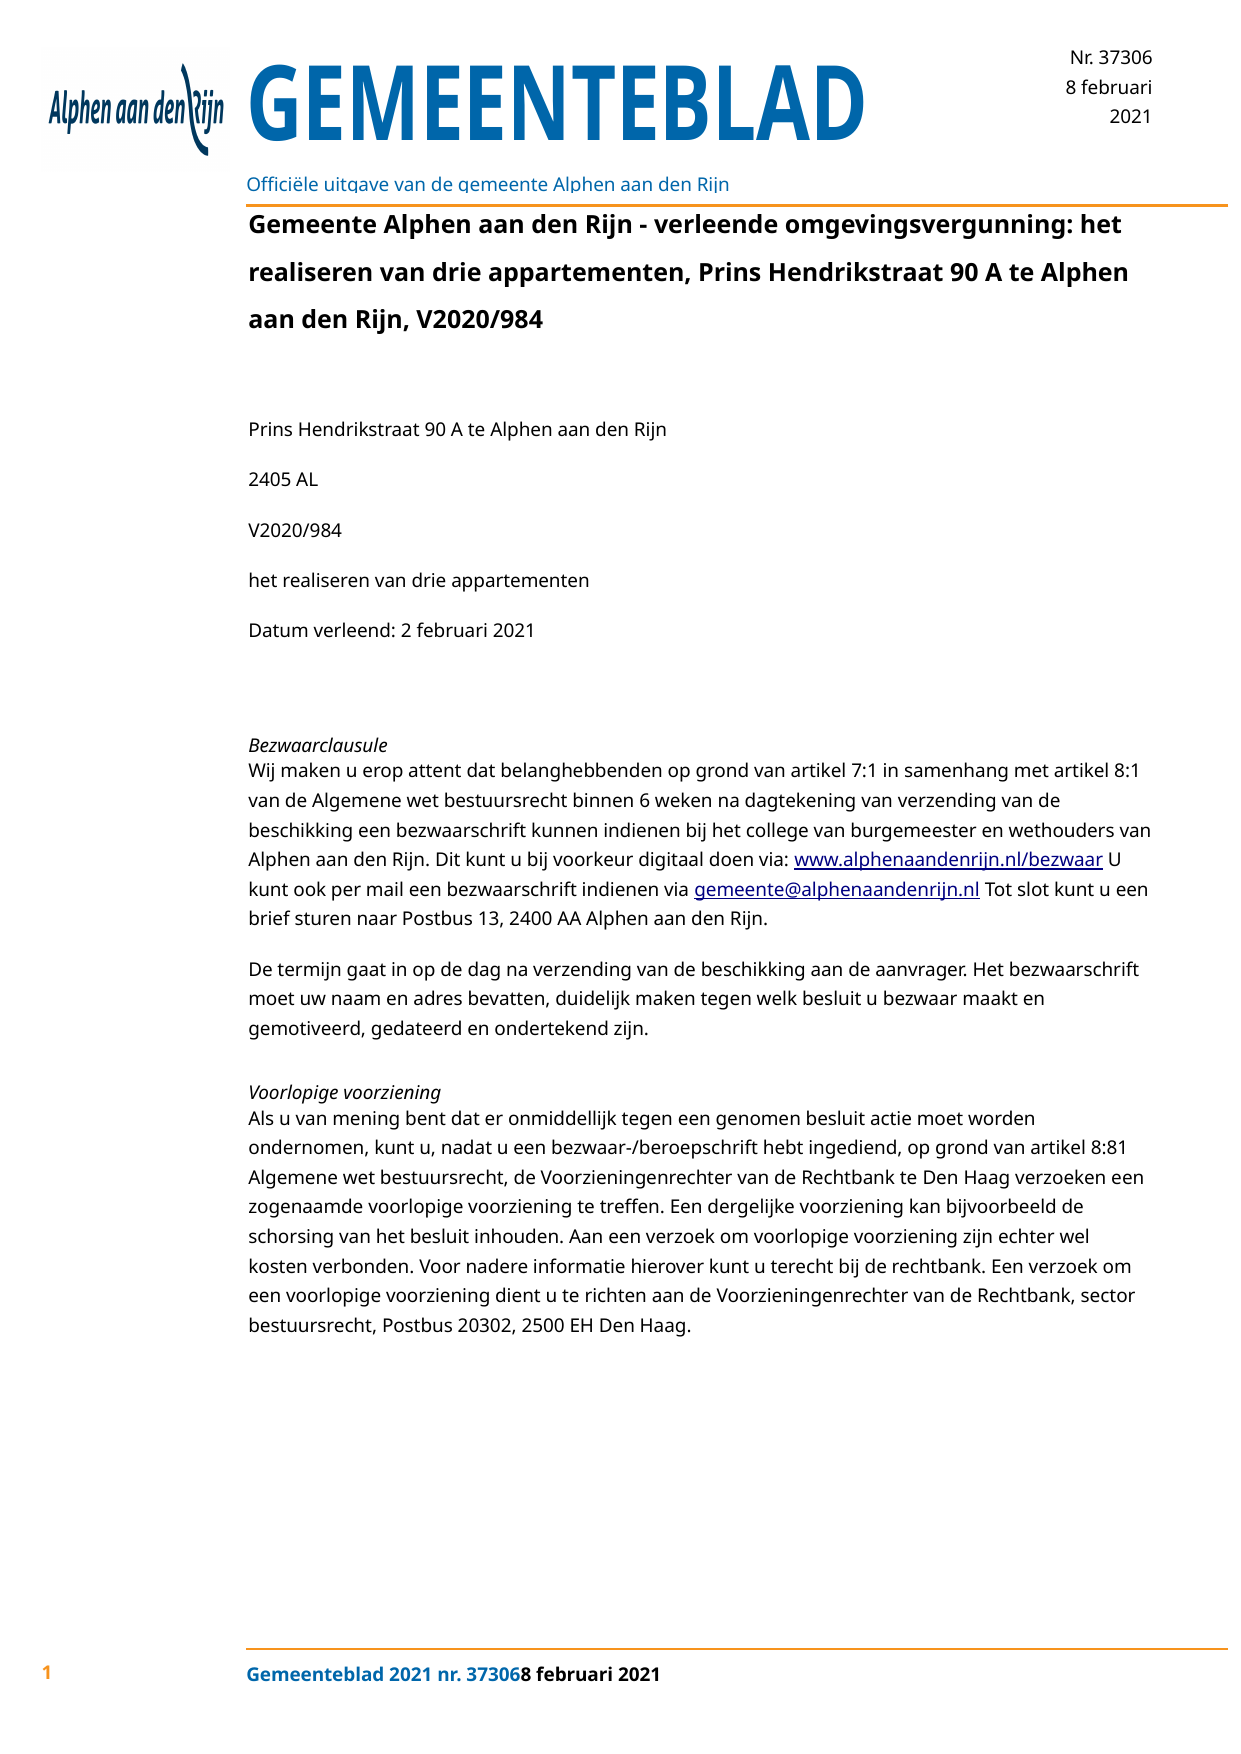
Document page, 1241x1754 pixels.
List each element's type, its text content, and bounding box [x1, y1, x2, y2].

text het realiseren van drie appartementen [248, 567, 1152, 593]
text Bezwaarclausule [248, 732, 1152, 758]
text De termijn gaat in op de dag na verzending van de beschikking aan de aanvrager. Het bezwaarschrift moet uw naam en adres bevatten, duidelijk maken tegen welk besluit u bezwaar maakt en gemotiveerd, gedateerd en ondertekend zijn. [248, 956, 1152, 1041]
text 2405 AL [248, 466, 1152, 492]
text Datum verleend: 2 februari 2021 [248, 618, 1152, 643]
text Voorlopige voorziening [248, 1079, 1152, 1105]
text Prins Hendrikstraat 90 A te Alphen aan den Rijn [248, 416, 1152, 442]
text Gemeente Alphen aan den Rijn - verleende omgevingsvergunning: het realiseren van drie appartementen, Prins Hendrikstraat 90 A te Alphen aan den Rijn, V2020/984 [248, 207, 1152, 336]
text Als u van mening bent dat er onmiddellijk tegen een genomen besluit actie moet worden ondernomen, kunt u, nadat u een bezwaar-/beroepschrift hebt ingediend, op grond van artikel 8:81 Algemene wet bestuursrecht, de Voorzieningenrechter van de Rechtbank te Den Haag verzoeken een zogenaamde voorlopige voorziening te treffen. Een dergelijke voorziening kan bijvoorbeeld de schorsing van het besluit inhouden. Aan een verzoek om voorlopige voorziening zijn echter wel kosten verbonden. Voor nadere informatie hierover kunt u terecht bij de rechtbank. Een verzoek om een voorlopige voorziening dient u te richten aan de Voorzieningenrechter van de Rechtbank, sector bestuursrecht, Postbus 20302, 2500 EH Den Haag. [248, 1105, 1152, 1338]
text V2020/984 [248, 517, 1152, 542]
picture [41, 47, 231, 172]
text Wij maken u erop attent dat belanghebbenden op grond van artikel 7:1 in samenhang met artikel 8:1 van de Algemene wet bestuursrecht binnen 6 weken na dagtekening van verzending van de beschikking een bezwaarschrift kunnen indienen bij het college van burgemeester en wethouders van Alphen aan den Rijn. Dit kunt u bij voorkeur digitaal doen via: www.alphenaandenrijn.nl/bezwaar U kunt ook per mail een bezwaarschrift indienen via gemeente@alphenaandenrijn.nl Tot slot kunt u een brief sturen naar Postbus 13, 2400 AA Alphen aan den Rijn. [248, 758, 1152, 931]
